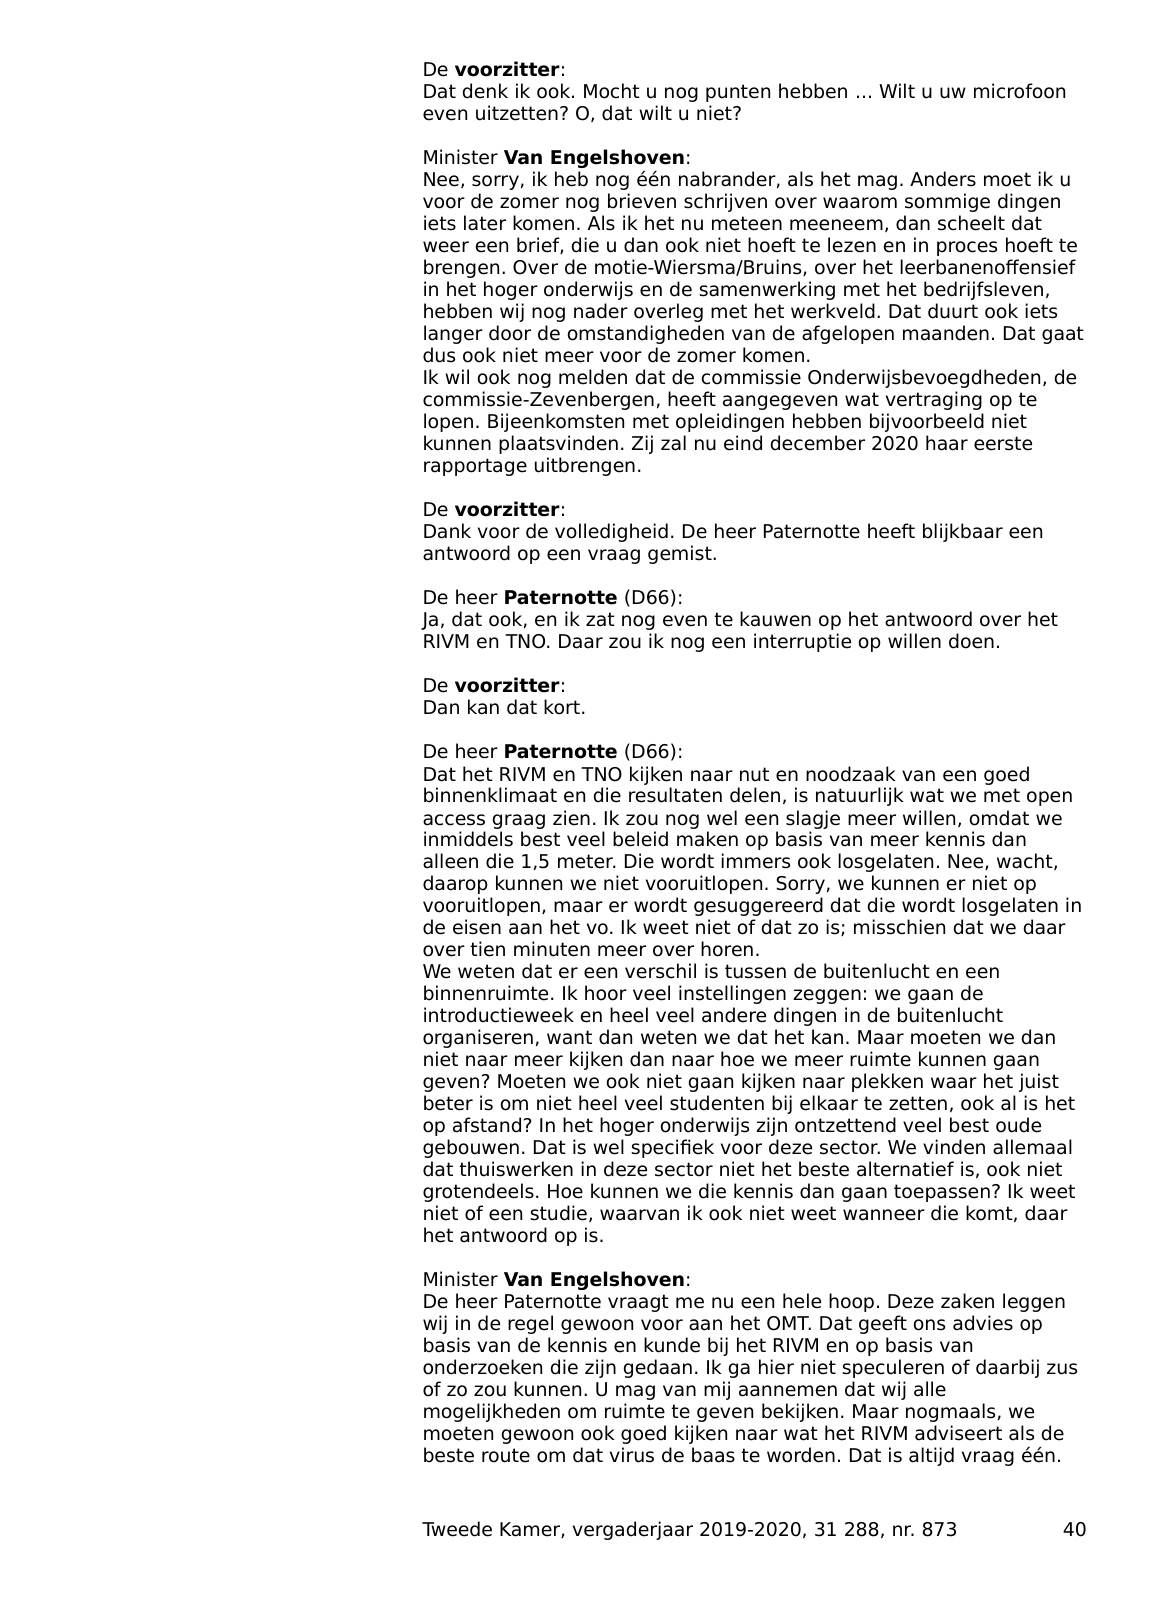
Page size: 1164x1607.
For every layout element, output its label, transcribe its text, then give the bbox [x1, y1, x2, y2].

text De heer Paternotte (D66): [422, 741, 1087, 763]
text Ik wil ook nog melden dat de commissie Onderwijsbevoegdheden, de commissie-Zevenbergen, heeft aangegeven wat vertraging op te lopen. Bijeenkomsten met opleidingen hebben bijvoorbeeld niet kunnen plaatsvinden. Zij zal nu eind december 2020 haar eerste rapportage uitbrengen. [422, 367, 1087, 477]
text Nee, sorry, ik heb nog één nabrander, als het mag. Anders moet ik u voor de zomer nog brieven schrijven over waarom sommige dingen iets later komen. Als ik het nu meteen meeneem, dan scheelt dat weer een brief, die u dan ook niet hoeft te lezen en in proces hoeft te brengen. Over de motie-Wiersma/Bruins, over het leerbanenoffensief in het hoger onderwijs en de samenwerking met het bedrijfsleven, hebben wij nog nader overleg met het werkveld. Dat duurt ook iets langer door de omstandigheden van de afgelopen maanden. Dat gaat dus ook niet meer voor de zomer komen. [422, 169, 1087, 367]
text Minister Van Engelshoven: [422, 147, 1087, 169]
text Minister Van Engelshoven: [422, 1269, 1087, 1291]
text De voorzitter: [422, 499, 1087, 521]
text Ja, dat ook, en ik zat nog even te kauwen op het antwoord over het RIVM en TNO. Daar zou ik nog een interruptie op willen doen. [422, 609, 1087, 653]
text De voorzitter: [422, 59, 1087, 81]
text Dan kan dat kort. [422, 697, 1087, 719]
text Dat het RIVM en TNO kijken naar nut en noodzaak van een goed binnenklimaat en die resultaten delen, is natuurlijk wat we met open access graag zien. Ik zou nog wel een slagje meer willen, omdat we inmiddels best veel beleid maken op basis van meer kennis dan alleen die 1,5 meter. Die wordt immers ook losgelaten. Nee, wacht, daarop kunnen we niet vooruitlopen. Sorry, we kunnen er niet op vooruitlopen, maar er wordt gesuggereerd dat die wordt losgelaten in de eisen aan het vo. Ik weet niet of dat zo is; misschien dat we daar over tien minuten meer over horen. [422, 763, 1087, 961]
text Dank voor de volledigheid. De heer Paternotte heeft blijkbaar een antwoord op een vraag gemist. [422, 521, 1087, 565]
text We weten dat er een verschil is tussen de buitenlucht en een binnenruimte. Ik hoor veel instellingen zeggen: we gaan de introductieweek en heel veel andere dingen in de buitenlucht organiseren, want dan weten we dat het kan. Maar moeten we dan niet naar meer kijken dan naar hoe we meer ruimte kunnen gaan geven? Moeten we ook niet gaan kijken naar plekken waar het juist beter is om niet heel veel studenten bij elkaar te zetten, ook al is het op afstand? In het hoger onderwijs zijn ontzettend veel best oude gebouwen. Dat is wel specifiek voor deze sector. We vinden allemaal dat thuiswerken in deze sector niet het beste alternatief is, ook niet grotendeels. Hoe kunnen we die kennis dan gaan toepassen? Ik weet niet of een studie, waarvan ik ook niet weet wanneer die komt, daar het antwoord op is. [422, 961, 1087, 1247]
text De heer Paternotte (D66): [422, 587, 1087, 609]
text De voorzitter: [422, 675, 1087, 697]
text De heer Paternotte vraagt me nu een hele hoop. Deze zaken leggen wij in de regel gewoon voor aan het OMT. Dat geeft ons advies op basis van de kennis en kunde bij het RIVM en op basis van onderzoeken die zijn gedaan. Ik ga hier niet speculeren of daarbij zus of zo zou kunnen. U mag van mij aannemen dat wij alle mogelijkheden om ruimte te geven bekijken. Maar nogmaals, we moeten gewoon ook goed kijken naar wat het RIVM adviseert als de beste route om dat virus de baas te worden. Dat is altijd vraag één. [422, 1291, 1087, 1467]
text Dat denk ik ook. Mocht u nog punten hebben ... Wilt u uw microfoon even uitzetten? O, dat wilt u niet? [422, 81, 1087, 125]
